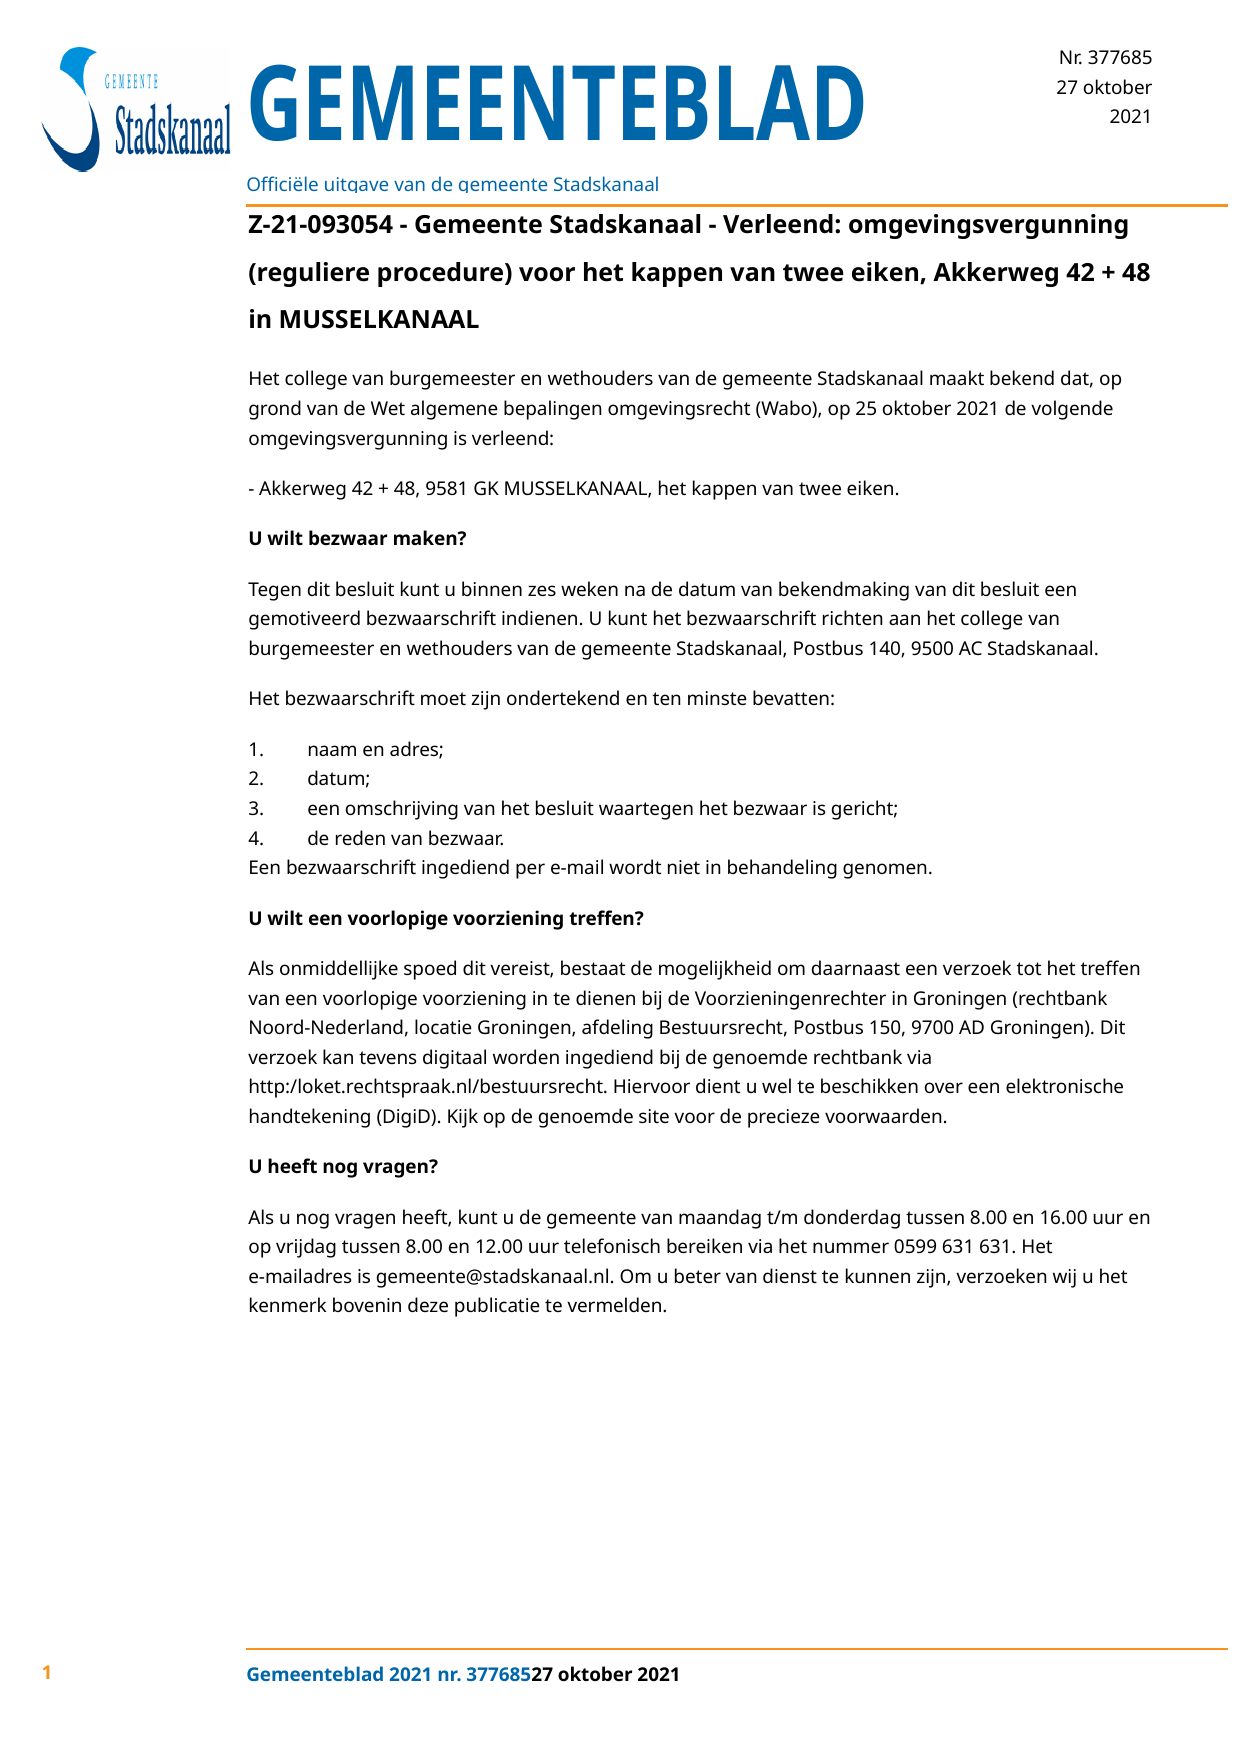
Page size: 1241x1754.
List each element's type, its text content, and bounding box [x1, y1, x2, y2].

text U wilt een voorlopige voorziening treffen? [248, 905, 1152, 930]
text Het college van burgemeester en wethouders van de gemeente Stadskanaal maakt bekend dat, op grond van de Wet algemene bepalingen omgevingsrecht (Wabo), op 25 oktober 2021 de volgende omgevingsvergunning is verleend: [248, 366, 1152, 450]
list de reden van bezwaar. [248, 825, 1152, 850]
list naam en adres; [248, 736, 1152, 762]
text Als onmiddellijke spoed dit vereist, bestaat de mogelijkheid om daarnaast een verzoek tot het treffen van een voorlopige voorziening in te dienen bij de Voorzieningenrechter in Groningen (rechtbank Noord-Nederland, locatie Groningen, afdeling Bestuursrecht, Postbus 150, 9700 AD Groningen). Dit verzoek kan tevens digitaal worden ingediend bij de genoemde rechtbank via http:/loket.rechtspraak.nl/bestuursrecht. Hiervoor dient u wel te beschikken over een elektronische handtekening (DigiD). Kijk op de genoemde site voor de precieze voorwaarden. [248, 955, 1152, 1129]
text Het bezwaarschrift moet zijn ondertekend en ten minste bevatten: [248, 686, 1152, 711]
picture [41, 47, 231, 172]
text Tegen dit besluit kunt u binnen zes weken na de datum van bekendmaking van dit besluit een gemotiveerd bezwaarschrift indienen. U kunt het bezwaarschrift richten aan het college van burgemeester en wethouders van de gemeente Stadskanaal, Postbus 140, 9500 AC Stadskanaal. [248, 576, 1152, 661]
text U wilt bezwaar maken? [248, 526, 1152, 551]
text U heeft nog vragen? [248, 1153, 1152, 1179]
text Als u nog vragen heeft, kunt u de gemeente van maandag t/m donderdag tussen 8.00 en 16.00 uur en op vrijdag tussen 8.00 en 12.00 uur telefonisch bereiken via het nummer 0599 631 631. Het e‑mailadres is gemeente@stadskanaal.nl. Om u beter van dienst te kunnen zijn, verzoeken wij u het kenmerk bovenin deze publicatie te vermelden. [248, 1204, 1152, 1318]
text - Akkerweg 42 + 48, 9581 GK MUSSELKANAAL, het kappen van twee eiken. [248, 475, 1152, 501]
list datum; [248, 766, 1152, 791]
text Z-21-093054 - Gemeente Stadskanaal - Verleend: omgevingsvergunning (reguliere procedure) voor het kappen van twee eiken, Akkerweg 42 + 48 in MUSSELKANAAL [248, 207, 1152, 336]
text Een bezwaarschrift ingediend per e-mail wordt niet in behandeling genomen. [248, 854, 1152, 880]
list een omschrijving van het besluit waartegen het bezwaar is gericht; [248, 795, 1152, 821]
